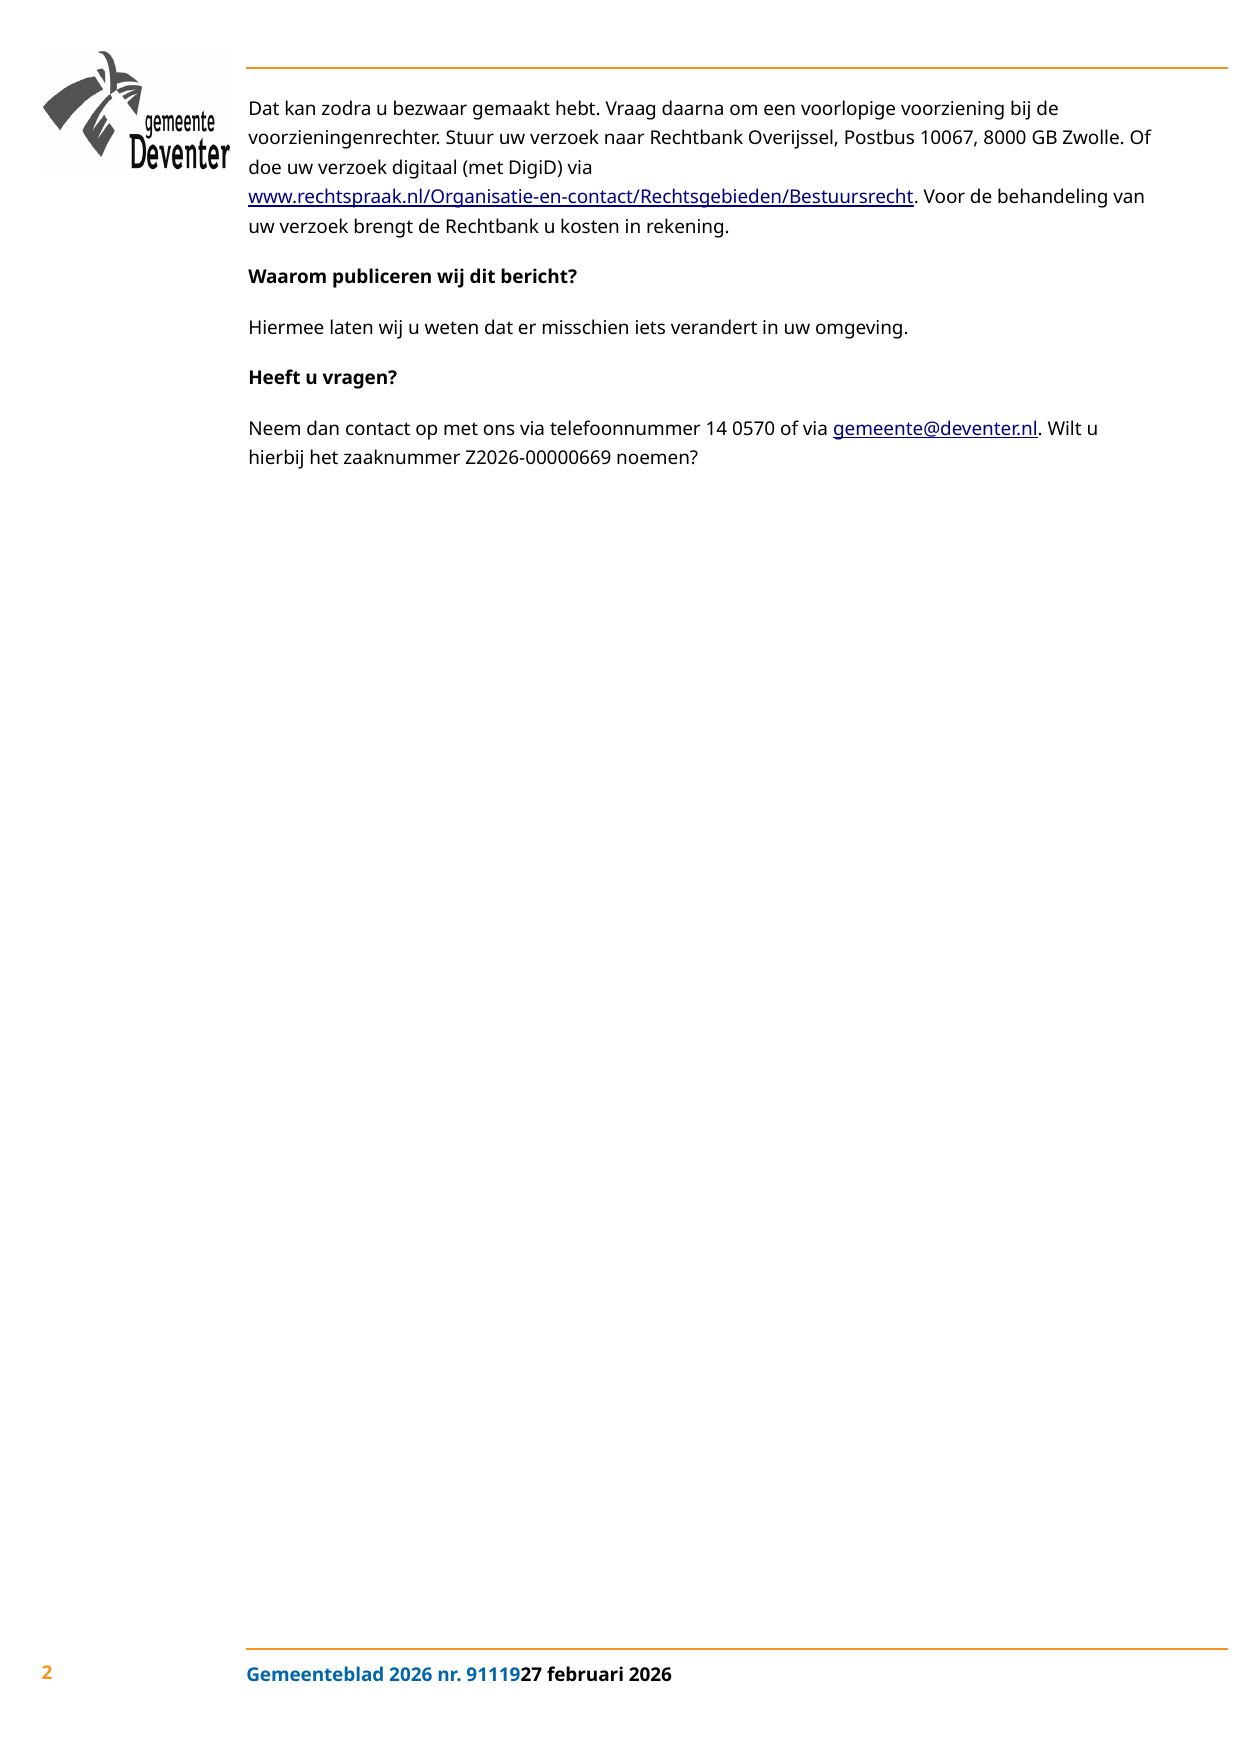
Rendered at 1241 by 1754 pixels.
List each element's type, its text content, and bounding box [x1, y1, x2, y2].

text Waarom publiceren wij dit bericht? [248, 263, 1152, 289]
text Neem dan contact op met ons via telefoonnummer 14 0570 of via gemeente@deventer.nl. Wilt u hierbij het zaaknummer Z2026-00000669 noemen? [248, 415, 1152, 470]
picture [41, 47, 231, 172]
text Heeft u vragen? [248, 364, 1152, 390]
text Dat kan zodra u bezwaar gemaakt hebt. Vraag daarna om een voorlopige voorziening bij de voorzieningenrechter. Stuur uw verzoek naar Rechtbank Overijssel, Postbus 10067, 8000 GB Zwolle. Of doe uw verzoek digitaal (met DigiD) via www.rechtspraak.nl/Organisatie-en-contact/Rechtsgebieden/Bestuursrecht. Voor de behandeling van uw verzoek brengt de Rechtbank u kosten in rekening. [248, 95, 1152, 239]
text Hiermee laten wij u weten dat er misschien iets verandert in uw omgeving. [248, 314, 1152, 340]
